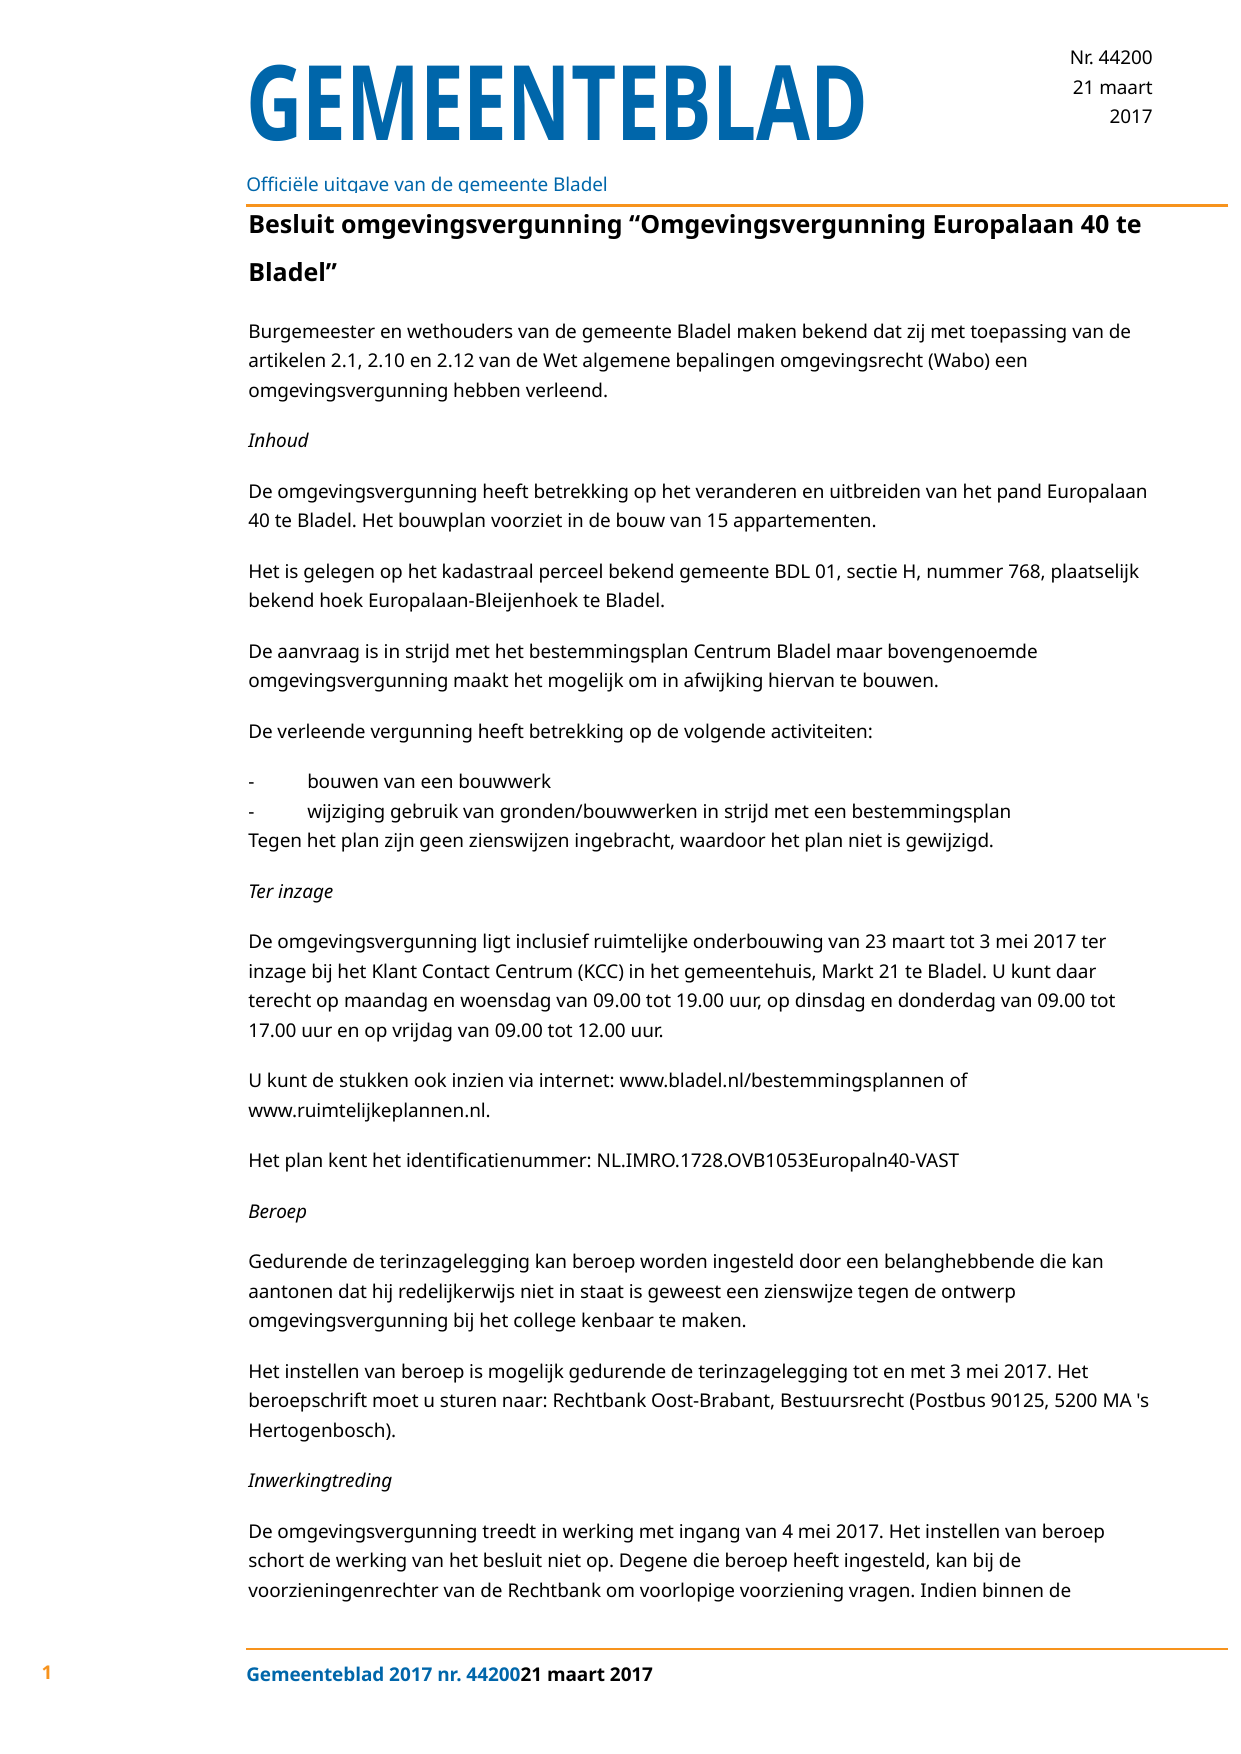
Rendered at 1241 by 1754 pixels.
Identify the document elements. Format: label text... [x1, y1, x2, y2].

text De omgevingsvergunning heeft betrekking op het veranderen en uitbreiden van het pand Europalaan 40 te Bladel. Het bouwplan voorziet in de bouw van 15 appartementen. [248, 478, 1152, 533]
text Gedurende de terinzagelegging kan beroep worden ingesteld door een belanghebbende die kan aantonen dat hij redelijkerwijs niet in staat is geweest een zienswijze tegen de ontwerp omgevingsvergunning bij het college kenbaar te maken. [248, 1248, 1152, 1333]
picture [41, 47, 231, 172]
text Het plan kent het identificatienummer: NL.IMRO.1728.OVB1053Europaln40-VAST [248, 1147, 1152, 1173]
text De omgevingsvergunning treedt in werking met ingang van 4 mei 2017. Het instellen van beroep schort de werking van het besluit niet op. Degene die beroep heeft ingesteld, kan bij de voorzieningenrechter van de Rechtbank om voorlopige voorziening vragen. Indien binnen de [248, 1518, 1152, 1603]
text Besluit omgevingsvergunning “Omgevingsvergunning Europalaan 40 te Bladel” [248, 207, 1152, 288]
text Inhoud [248, 427, 1152, 453]
text Beroep [248, 1198, 1152, 1224]
text Ter inzage [248, 878, 1152, 904]
list wijziging gebruik van gronden/bouwwerken in strijd met een bestemmingsplan [248, 798, 1152, 824]
text Het is gelegen op het kadastraal perceel bekend gemeente BDL 01, sectie H, nummer 768, plaatselijk bekend hoek Europalaan-Bleijenhoek te Bladel. [248, 558, 1152, 613]
text Het instellen van beroep is mogelijk gedurende de terinzagelegging tot en met 3 mei 2017. Het beroepschrift moet u sturen naar: Rechtbank Oost-Brabant, Bestuursrecht (Postbus 90125, 5200 MA 's Hertogenbosch). [248, 1358, 1152, 1443]
text De omgevingsvergunning ligt inclusief ruimtelijke onderbouwing van 23 maart tot 3 mei 2017 ter inzage bij het Klant Contact Centrum (KCC) in het gemeentehuis, Markt 21 te Bladel. U kunt daar terecht op maandag en woensdag van 09.00 tot 19.00 uur, op dinsdag en donderdag van 09.00 tot 17.00 uur en op vrijdag van 09.00 tot 12.00 uur. [248, 928, 1152, 1043]
text Burgemeester en wethouders van de gemeente Bladel maken bekend dat zij met toepassing van de artikelen 2.1, 2.10 en 2.12 van de Wet algemene bepalingen omgevingsrecht (Wabo) een omgevingsvergunning hebben verleend. [248, 318, 1152, 403]
text U kunt de stukken ook inzien via internet: www.bladel.nl/bestemmingsplannen of www.ruimtelijkeplannen.nl. [248, 1067, 1152, 1123]
text De aanvraag is in strijd met het bestemmingsplan Centrum Bladel maar bovengenoemde omgevingsvergunning maakt het mogelijk om in afwijking hiervan te bouwen. [248, 638, 1152, 693]
text Inwerkingtreding [248, 1467, 1152, 1493]
list bouwen van een bouwwerk [248, 768, 1152, 794]
text De verleende vergunning heeft betrekking op de volgende activiteiten: [248, 718, 1152, 744]
text Tegen het plan zijn geen zienswijzen ingebracht, waardoor het plan niet is gewijzigd. [248, 827, 1152, 853]
